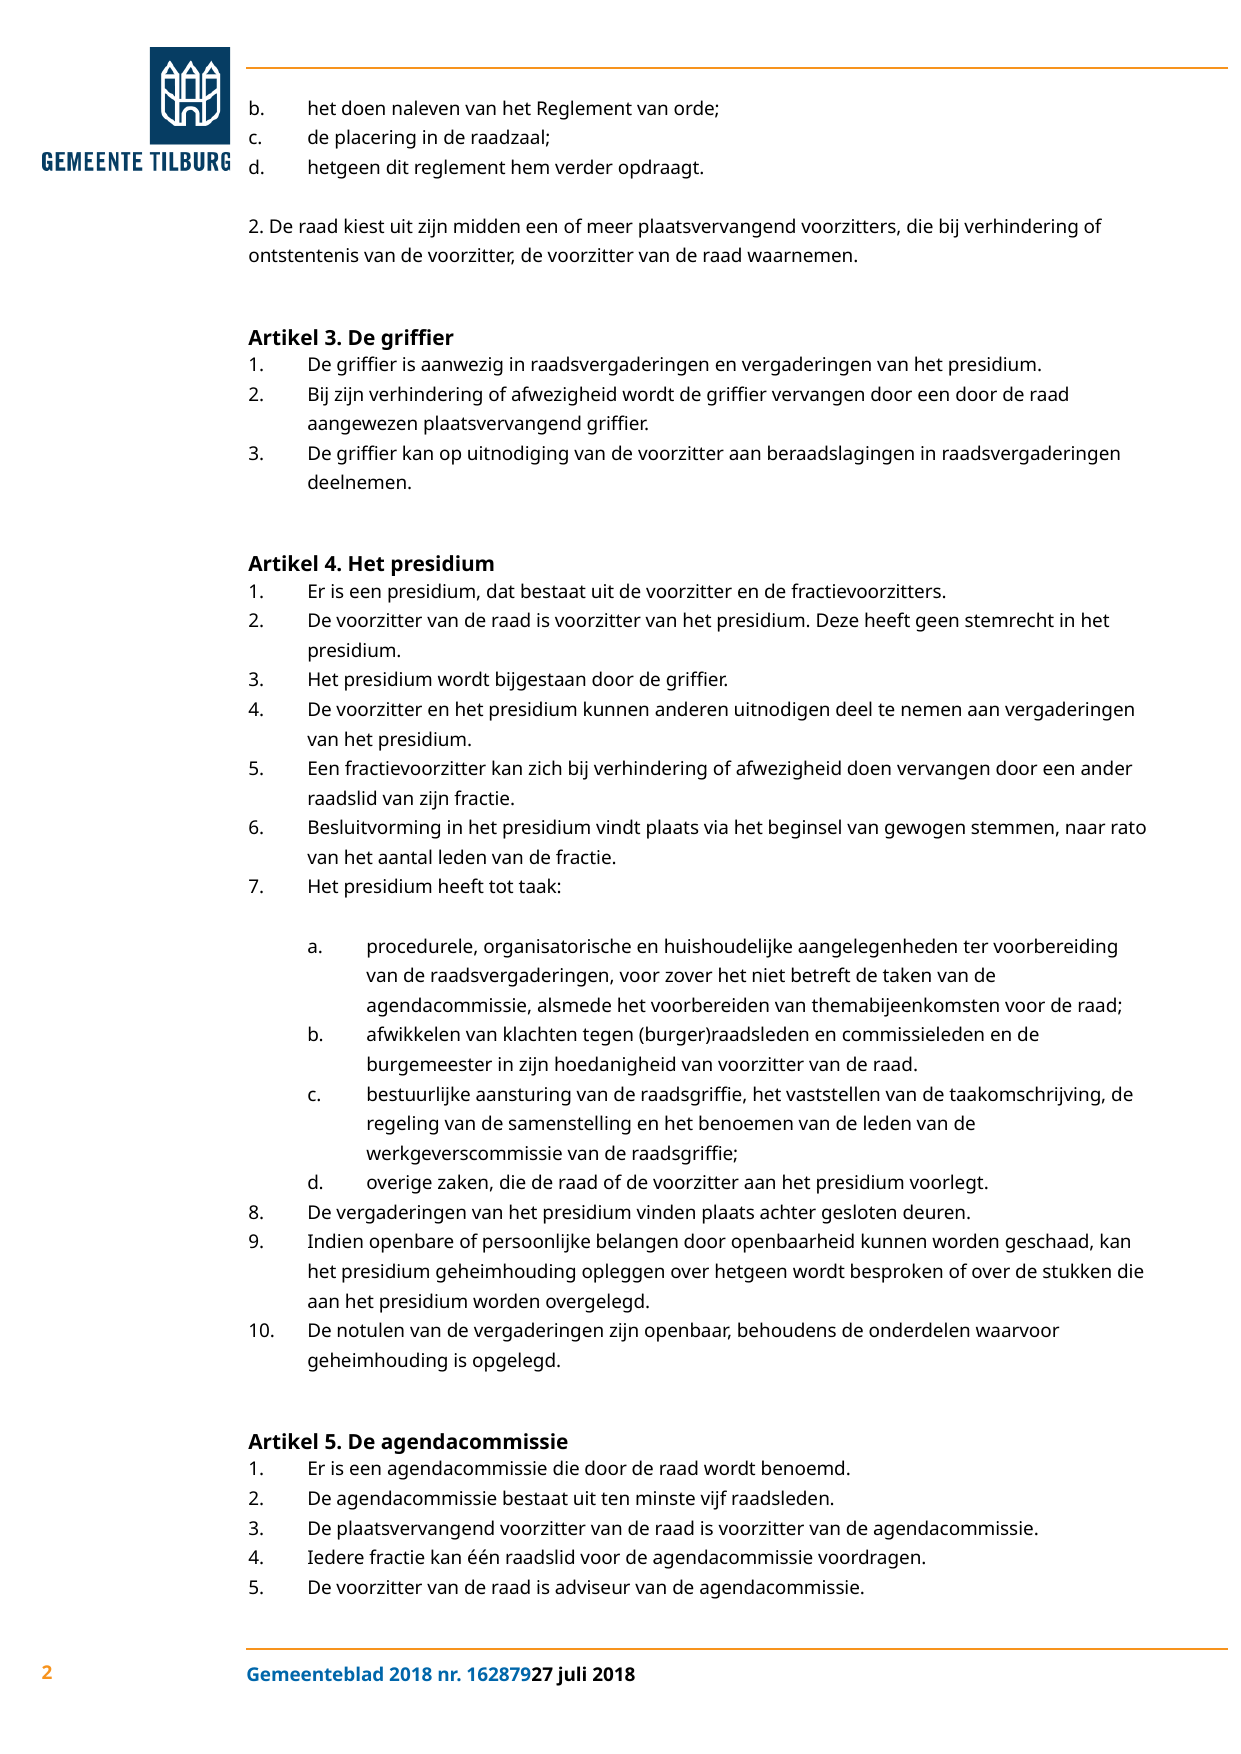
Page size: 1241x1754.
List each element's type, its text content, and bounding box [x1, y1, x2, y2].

list de placering in de raadzaal; [248, 124, 1152, 150]
list Het presidium wordt bijgestaan door de griffier. [248, 667, 1152, 692]
list De vergaderingen van het presidium vinden plaats achter gesloten deuren. [248, 1199, 1152, 1225]
list De griffier kan op uitnodiging van de voorzitter aan beraadslagingen in raadsvergaderingen deelnemen. [248, 440, 1152, 495]
text 2. De raad kiest uit zijn midden een of meer plaatsvervangend voorzitters, die bij verhindering of ontstentenis van de voorzitter, de voorzitter van de raad waarnemen. [248, 213, 1152, 268]
text Artikel 4. Het presidium [248, 549, 1152, 578]
list De voorzitter van de raad is voorzitter van het presidium. Deze heeft geen stemrecht in het presidium. [248, 607, 1152, 663]
picture [41, 47, 231, 172]
list procedurele, organisatorische en huishoudelijke aangelegenheden ter voorbereiding van de raadsvergaderingen, voor zover het niet betreft de taken van de agendacommissie, alsmede het voorbereiden van themabijeenkomsten voor de raad; [307, 933, 1152, 1018]
list Besluitvorming in het presidium vindt plaats via het beginsel van gewogen stemmen, naar rato van het aantal leden van de fractie. [248, 814, 1152, 870]
list Indien openbare of persoonlijke belangen door openbaarheid kunnen worden geschaad, kan het presidium geheimhouding opleggen over hetgeen wordt besproken of over de stukken die aan het presidium worden overgelegd. [248, 1229, 1152, 1314]
list bestuurlijke aansturing van de raadsgriffie, het vaststellen van de taakomschrijving, de regeling van de samenstelling en het benoemen van de leden van de werkgeverscommissie van de raadsgriffie; [307, 1081, 1152, 1166]
list De voorzitter en het presidium kunnen anderen uitnodigen deel te nemen aan vergaderingen van het presidium. [248, 696, 1152, 752]
list afwikkelen van klachten tegen (burger)raadsleden en commissieleden en de burgemeester in zijn hoedanigheid van voorzitter van de raad. [307, 1022, 1152, 1077]
list Er is een presidium, dat bestaat uit de voorzitter en de fractievoorzitters. [248, 578, 1152, 604]
list Een fractievoorzitter kan zich bij verhindering of afwezigheid doen vervangen door een ander raadslid van zijn fractie. [248, 755, 1152, 811]
list De plaatsvervangend voorzitter van de raad is voorzitter van de agendacommissie. [248, 1515, 1152, 1540]
list De griffier is aanwezig in raadsvergaderingen en vergaderingen van het presidium. [248, 351, 1152, 377]
list overige zaken, die de raad of de voorzitter aan het presidium voorlegt. [307, 1169, 1152, 1195]
list De voorzitter van de raad is adviseur van de agendacommissie. [248, 1574, 1152, 1599]
list De agendacommissie bestaat uit ten minste vijf raadsleden. [248, 1485, 1152, 1511]
list Er is een agendacommissie die door de raad wordt benoemd. [248, 1456, 1152, 1481]
text Artikel 5. De agendacommissie [248, 1427, 1152, 1456]
list Iedere fractie kan één raadslid voor de agendacommissie voordragen. [248, 1544, 1152, 1570]
list De notulen van de vergaderingen zijn openbaar, behoudens de onderdelen waarvoor geheimhouding is opgelegd. [248, 1317, 1152, 1373]
list Bij zijn verhindering of afwezigheid wordt de griffier vervangen door een door de raad aangewezen plaatsvervangend griffier. [248, 381, 1152, 436]
list Het presidium heeft tot taak: [248, 874, 1152, 899]
text Artikel 3. De griffier [248, 323, 1152, 351]
list hetgeen dit reglement hem verder opdraagt. [248, 154, 1152, 180]
list het doen naleven van het Reglement van orde; [248, 95, 1152, 121]
